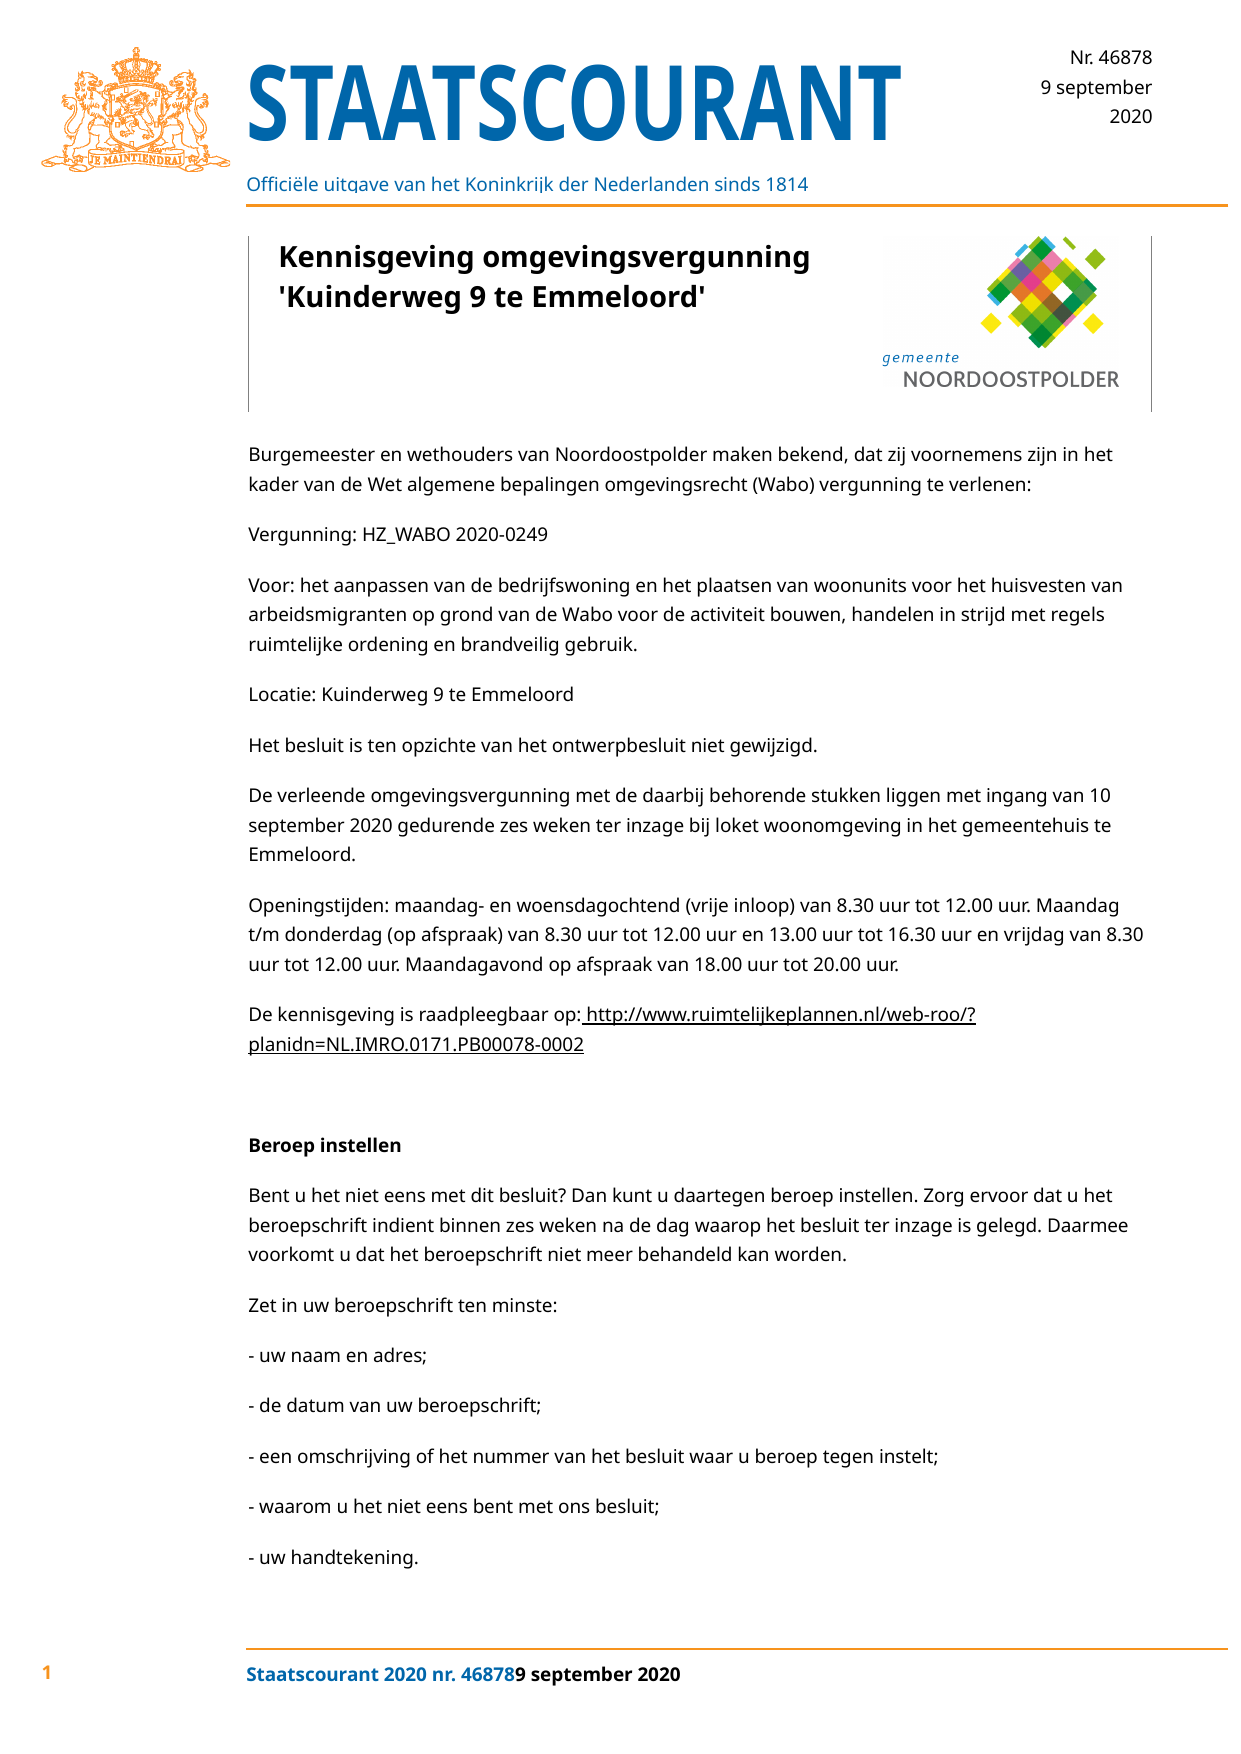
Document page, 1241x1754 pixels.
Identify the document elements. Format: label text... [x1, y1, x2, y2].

text De kennisgeving is raadpleegbaar op: http://www.ruimtelijkeplannen.nl/web-roo/?planidn=NL.IMRO.0171.PB00078-0002 [248, 1001, 1152, 1057]
picture [882, 236, 1119, 387]
text - een omschrijving of het nummer van het besluit waar u beroep tegen instelt; [248, 1443, 1152, 1469]
text Burgemeester en wethouders van Noordoostpolder maken bekend, dat zij voornemens zijn in het kader van de Wet algemene bepalingen omgevingsrecht (Wabo) vergunning te verlenen: [248, 441, 1152, 497]
text Voor: het aanpassen van de bedrijfswoning en het plaatsen van woonunits voor het huisvesten van arbeidsmigranten op grond van de Wabo voor de activiteit bouwen, handelen in strijd met regels ruimtelijke ordening en brandveilig gebruik. [248, 572, 1152, 657]
text - uw naam en adres; [248, 1342, 1152, 1368]
text Openingstijden: maandag- en woensdagochtend (vrije inloop) van 8.30 uur tot 12.00 uur. Maandag t/m donderdag (op afspraak) van 8.30 uur tot 12.00 uur en 13.00 uur tot 16.30 uur en vrijdag van 8.30 uur tot 12.00 uur. Maandagavond op afspraak van 18.00 uur tot 20.00 uur. [248, 892, 1152, 977]
picture [41, 47, 231, 172]
text - uw handtekening. [248, 1544, 1152, 1570]
text - de datum van uw beroepschrift; [248, 1393, 1152, 1418]
text Vergunning: HZ_WABO 2020-0249 [248, 521, 1152, 547]
text Beroep instellen [248, 1132, 1152, 1158]
text Locatie: Kuinderweg 9 te Emmeloord [248, 681, 1152, 707]
text De verleende omgevingsvergunning met de daarbij behorende stukken liggen met ingang van 10 september 2020 gedurende zes weken ter inzage bij loket woonomgeving in het gemeentehuis te Emmeloord. [248, 782, 1152, 867]
text - waarom u het niet eens bent met ons besluit; [248, 1493, 1152, 1519]
table_header [850, 236, 1151, 412]
text Zet in uw beroepschrift ten minste: [248, 1292, 1152, 1318]
text Bent u het niet eens met dit besluit? Dan kunt u daartegen beroep instellen. Zorg ervoor dat u het beroepschrift indient binnen zes weken na de dag waarop het besluit ter inzage is gelegd. Daarmee voorkomt u dat het beroepschrift niet meer behandeld kan worden. [248, 1182, 1152, 1267]
table_header Kennisgeving omgevingsvergunning 'Kuinderweg 9 te Emmeloord' [249, 236, 850, 412]
text Het besluit is ten opzichte van het ontwerpbesluit niet gewijzigd. [248, 732, 1152, 758]
